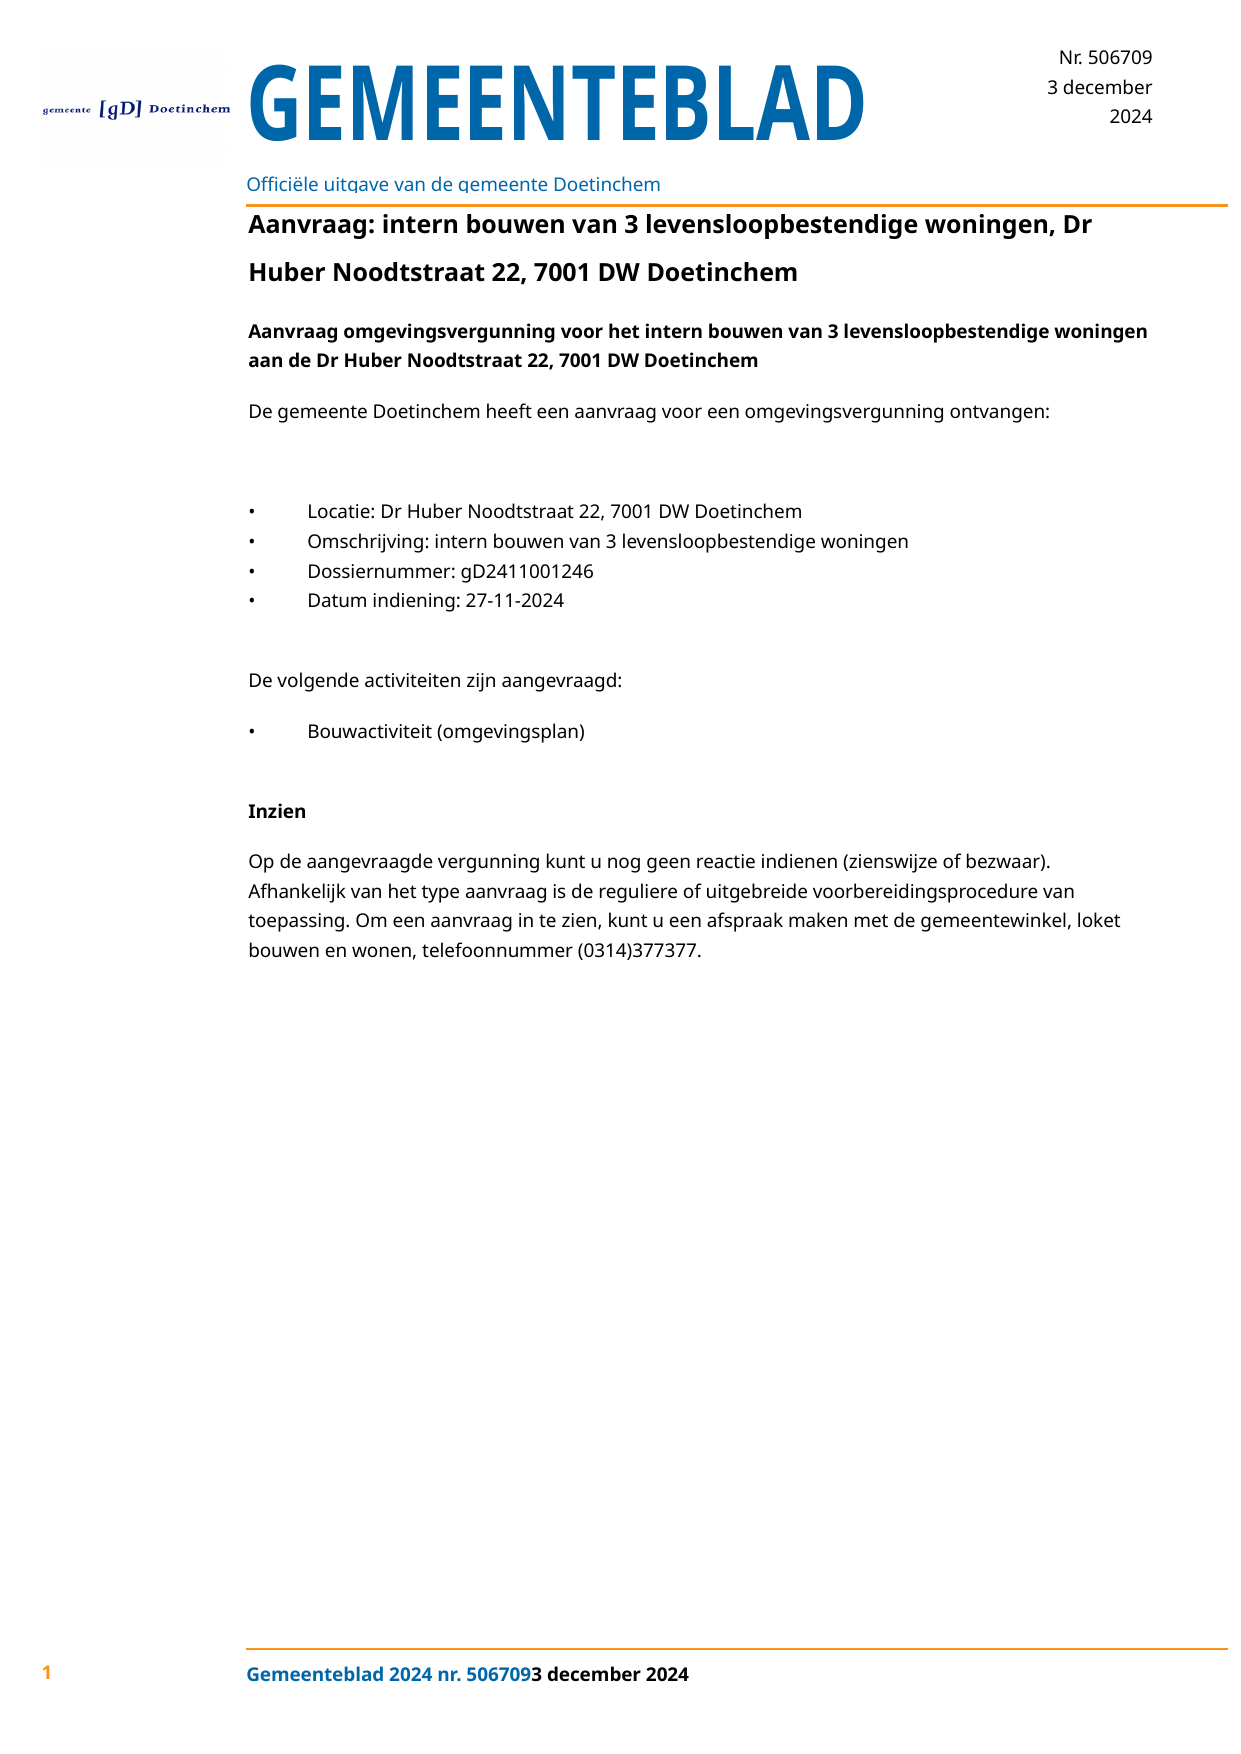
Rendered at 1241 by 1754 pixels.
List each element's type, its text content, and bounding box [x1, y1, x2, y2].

picture [41, 47, 231, 172]
text Op de aangevraagde vergunning kunt u nog geen reactie indienen (zienswijze of bezwaar). Afhankelijk van het type aanvraag is de reguliere of uitgebreide voorbereidingsprocedure van toepassing. Om een aanvraag in te zien, kunt u een afspraak maken met de gemeentewinkel, loket bouwen en wonen, telefoonnummer (0314)377377. [248, 848, 1152, 963]
text Aanvraag: intern bouwen van 3 levensloopbestendige woningen, Dr Huber Noodtstraat 22, 7001 DW Doetinchem [248, 207, 1152, 288]
text De gemeente Doetinchem heeft een aanvraag voor een omgevingsvergunning ontvangen: [248, 398, 1152, 424]
list Omschrijving: intern bouwen van 3 levensloopbestendige woningen [248, 528, 1152, 554]
list Dossiernummer: gD2411001246 [248, 558, 1152, 584]
text Inzien [248, 798, 1152, 824]
text Aanvraag omgevingsvergunning voor het intern bouwen van 3 levensloopbestendige woningen aan de Dr Huber Noodtstraat 22, 7001 DW Doetinchem [248, 318, 1152, 373]
text De volgende activiteiten zijn aangevraagd: [248, 667, 1152, 693]
list Locatie: Dr Huber Noodtstraat 22, 7001 DW Doetinchem [248, 499, 1152, 524]
list Datum indiening: 27-11-2024 [248, 587, 1152, 613]
list Bouwactiviteit (omgevingsplan) [248, 718, 1152, 744]
